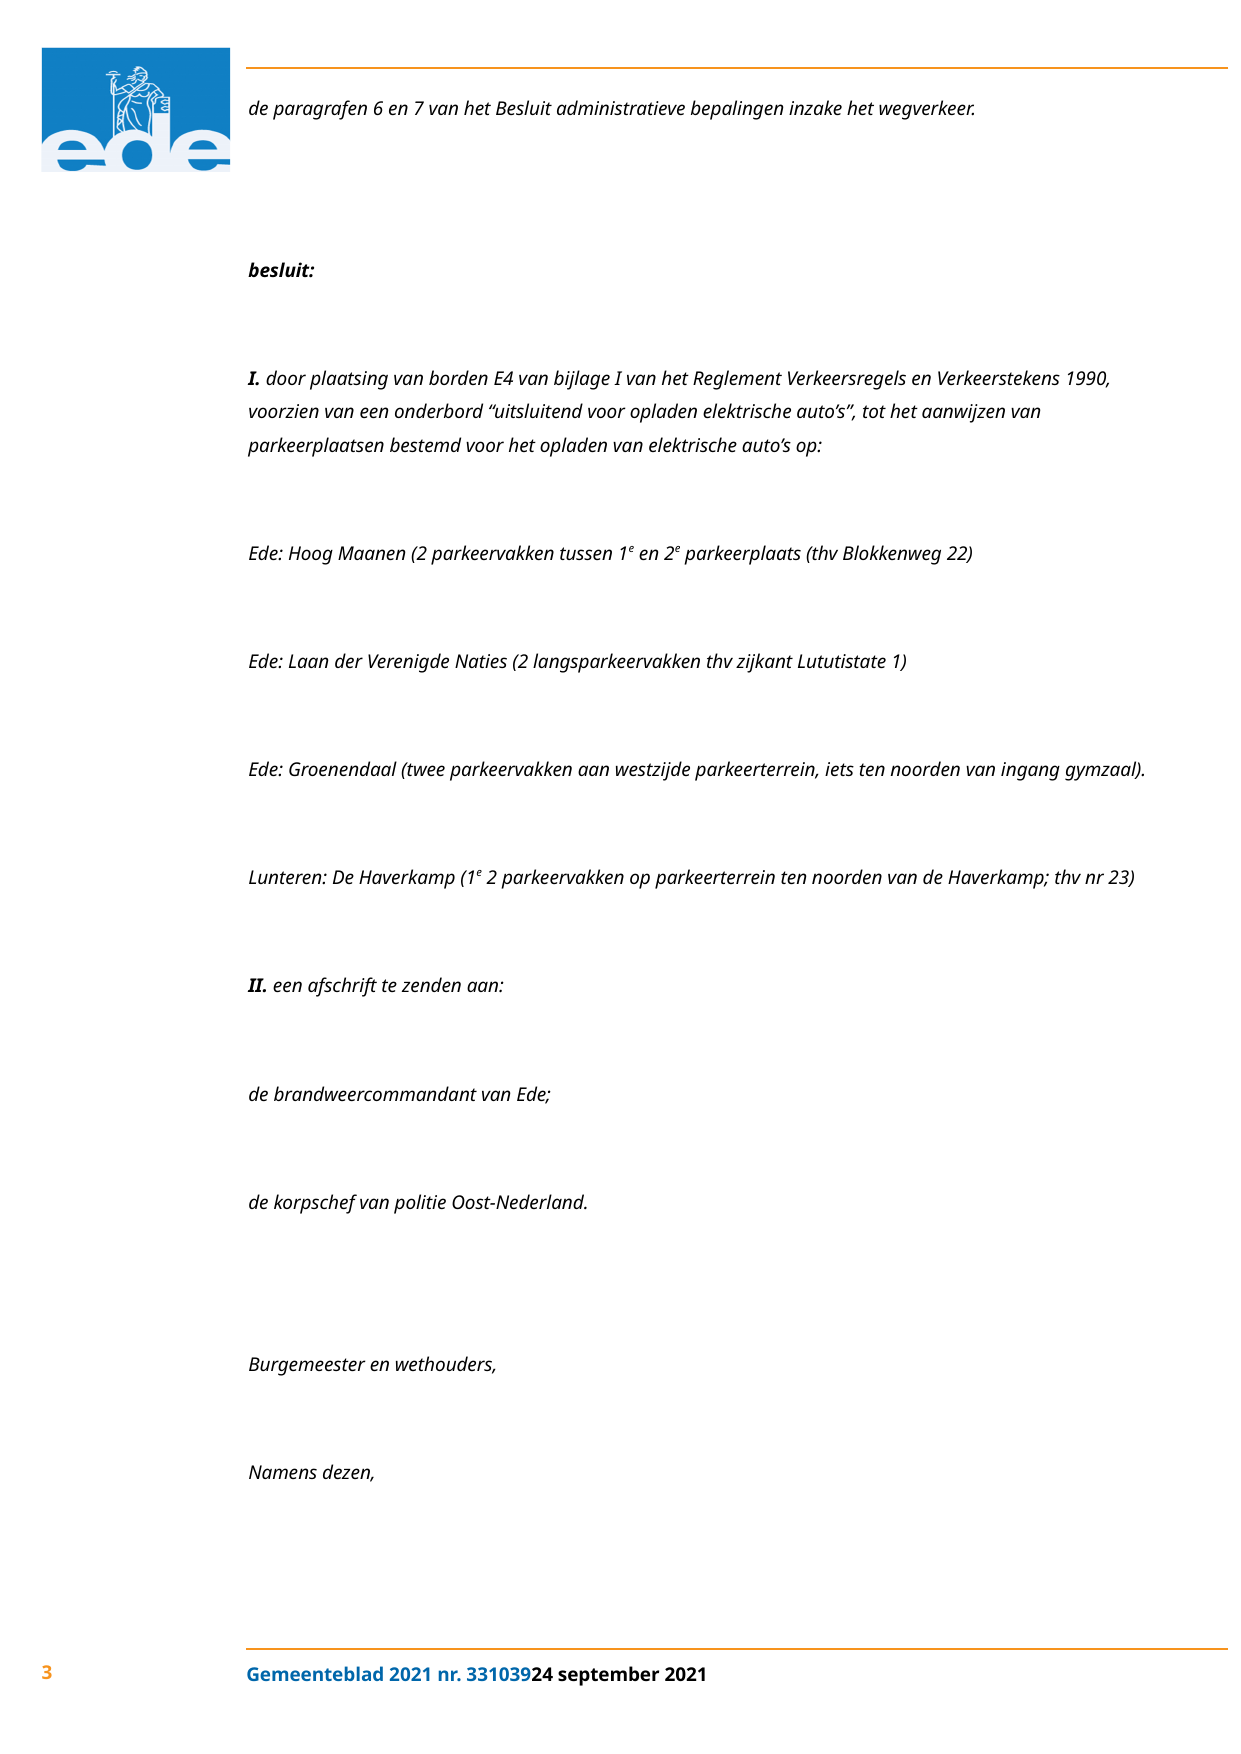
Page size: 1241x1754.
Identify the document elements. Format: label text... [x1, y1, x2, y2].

text Lunteren: De Haverkamp (1e 2 parkeervakken op parkeerterrein ten noorden van de Haverkamp; thv nr 23) [248, 864, 1152, 890]
picture [41, 47, 231, 172]
text Ede: Laan der Verenigde Naties (2 langsparkeervakken thv zijkant Lututistate 1) [248, 648, 1152, 674]
text besluit: [248, 257, 1152, 283]
text Ede: Hoog Maanen (2 parkeervakken tussen 1e en 2e parkeerplaats (thv Blokkenweg 22) [248, 540, 1152, 566]
text Namens dezen, [248, 1459, 1152, 1485]
text II. een afschrift te zenden aan: [248, 973, 1152, 998]
text Ede: Groenendaal (twee parkeervakken aan westzijde parkeerterrein, iets ten noorden van ingang gymzaal). [248, 756, 1152, 782]
text de korpschef van politie Oost-Nederland. [248, 1189, 1152, 1214]
text Burgemeester en wethouders, [248, 1351, 1152, 1377]
text de brandweercommandant van Ede; [248, 1081, 1152, 1106]
text I. door plaatsing van borden E4 van bijlage I van het Reglement Verkeersregels en Verkeerstekens 1990, voorzien van een onderbord “uitsluitend voor opladen elektrische auto’s”, tot het aanwijzen van parkeerplaatsen bestemd voor het opladen van elektrische auto’s op: [248, 365, 1152, 458]
text de paragrafen 6 en 7 van het Besluit administratieve bepalingen inzake het wegverkeer. [248, 95, 1152, 121]
